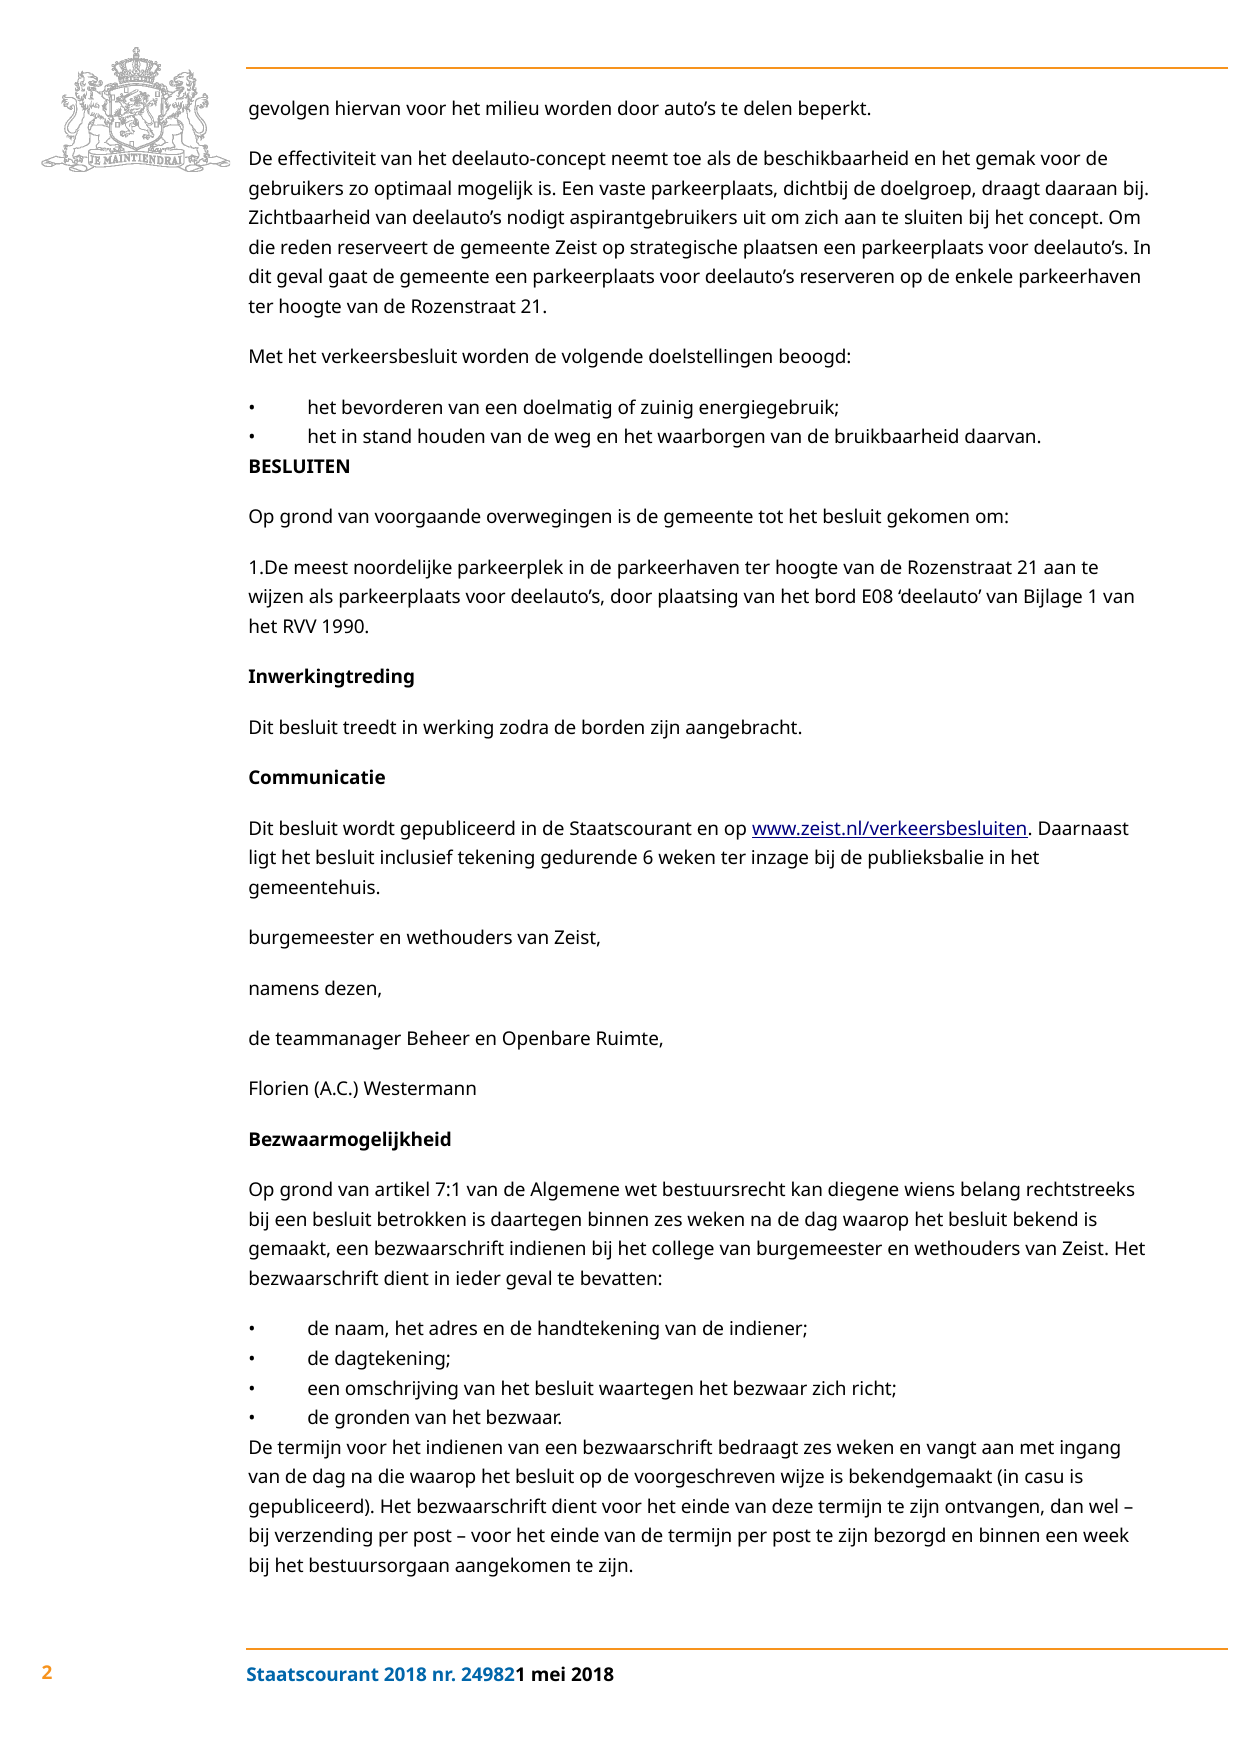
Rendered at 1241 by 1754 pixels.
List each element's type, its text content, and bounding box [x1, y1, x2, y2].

text 1.De meest noordelijke parkeerplek in de parkeerhaven ter hoogte van de Rozenstraat 21 aan te wijzen als parkeerplaats voor deelauto’s, door plaatsing van het bord E08 ‘deelauto’ van Bijlage 1 van het RVV 1990. [248, 554, 1152, 639]
text Inwerkingtreding [248, 663, 1152, 689]
text BESLUITEN [248, 453, 1152, 479]
text De termijn voor het indienen van een bezwaarschrift bedraagt zes weken en vangt aan met ingang van de dag na die waarop het besluit op de voorgeschreven wijze is bekendgemaakt (in casu is gepubliceerd). Het bezwaarschrift dient voor het einde van deze termijn te zijn ontvangen, dan wel – bij verzending per post – voor het einde van de termijn per post te zijn bezorgd en binnen een week bij het bestuursorgaan aangekomen te zijn. [248, 1434, 1152, 1578]
text Op grond van voorgaande overwegingen is de gemeente tot het besluit gekomen om: [248, 503, 1152, 529]
list de naam, het adres en de handtekening van de indiener; [248, 1316, 1152, 1341]
list een omschrijving van het besluit waartegen het bezwaar zich richt; [248, 1375, 1152, 1401]
text namens dezen, [248, 975, 1152, 1001]
list de dagtekening; [248, 1345, 1152, 1371]
text de teammanager Beheer en Openbare Ruimte, [248, 1025, 1152, 1051]
text Op grond van artikel 7:1 van de Algemene wet bestuursrecht kan diegene wiens belang rechtstreeks bij een besluit betrokken is daartegen binnen zes weken na de dag waarop het besluit bekend is gemaakt, een bezwaarschrift indienen bij het college van burgemeester en wethouders van Zeist. Het bezwaarschrift dient in ieder geval te bevatten: [248, 1176, 1152, 1291]
picture [41, 47, 231, 172]
text burgemeester en wethouders van Zeist, [248, 924, 1152, 950]
text Bezwaarmogelijkheid [248, 1126, 1152, 1152]
text De effectiviteit van het deelauto-concept neemt toe als de beschikbaarheid en het gemak voor de gebruikers zo optimaal mogelijk is. Een vaste parkeerplaats, dichtbij de doelgroep, draagt daaraan bij. Zichtbaarheid van deelauto’s nodigt aspirantgebruikers uit om zich aan te sluiten bij het concept. Om die reden reserveert de gemeente Zeist op strategische plaatsen een parkeerplaats voor deelauto’s. In dit geval gaat de gemeente een parkeerplaats voor deelauto’s reserveren op de enkele parkeerhaven ter hoogte van de Rozenstraat 21. [248, 145, 1152, 319]
text Communicatie [248, 764, 1152, 790]
text Dit besluit wordt gepubliceerd in de Staatscourant en op www.zeist.nl/verkeersbesluiten. Daarnaast ligt het besluit inclusief tekening gedurende 6 weken ter inzage bij de publieksbalie in het gemeentehuis. [248, 815, 1152, 900]
list het bevorderen van een doelmatig of zuinig energiegebruik; [248, 394, 1152, 420]
text Florien (A.C.) Westermann [248, 1076, 1152, 1101]
list de gronden van het bezwaar. [248, 1404, 1152, 1430]
text gevolgen hiervan voor het milieu worden door auto’s te delen beperkt. [248, 95, 1152, 121]
list het in stand houden van de weg en het waarborgen van de bruikbaarheid daarvan. [248, 423, 1152, 449]
text Dit besluit treedt in werking zodra de borden zijn aangebracht. [248, 714, 1152, 740]
text Met het verkeersbesluit worden de volgende doelstellingen beoogd: [248, 343, 1152, 369]
